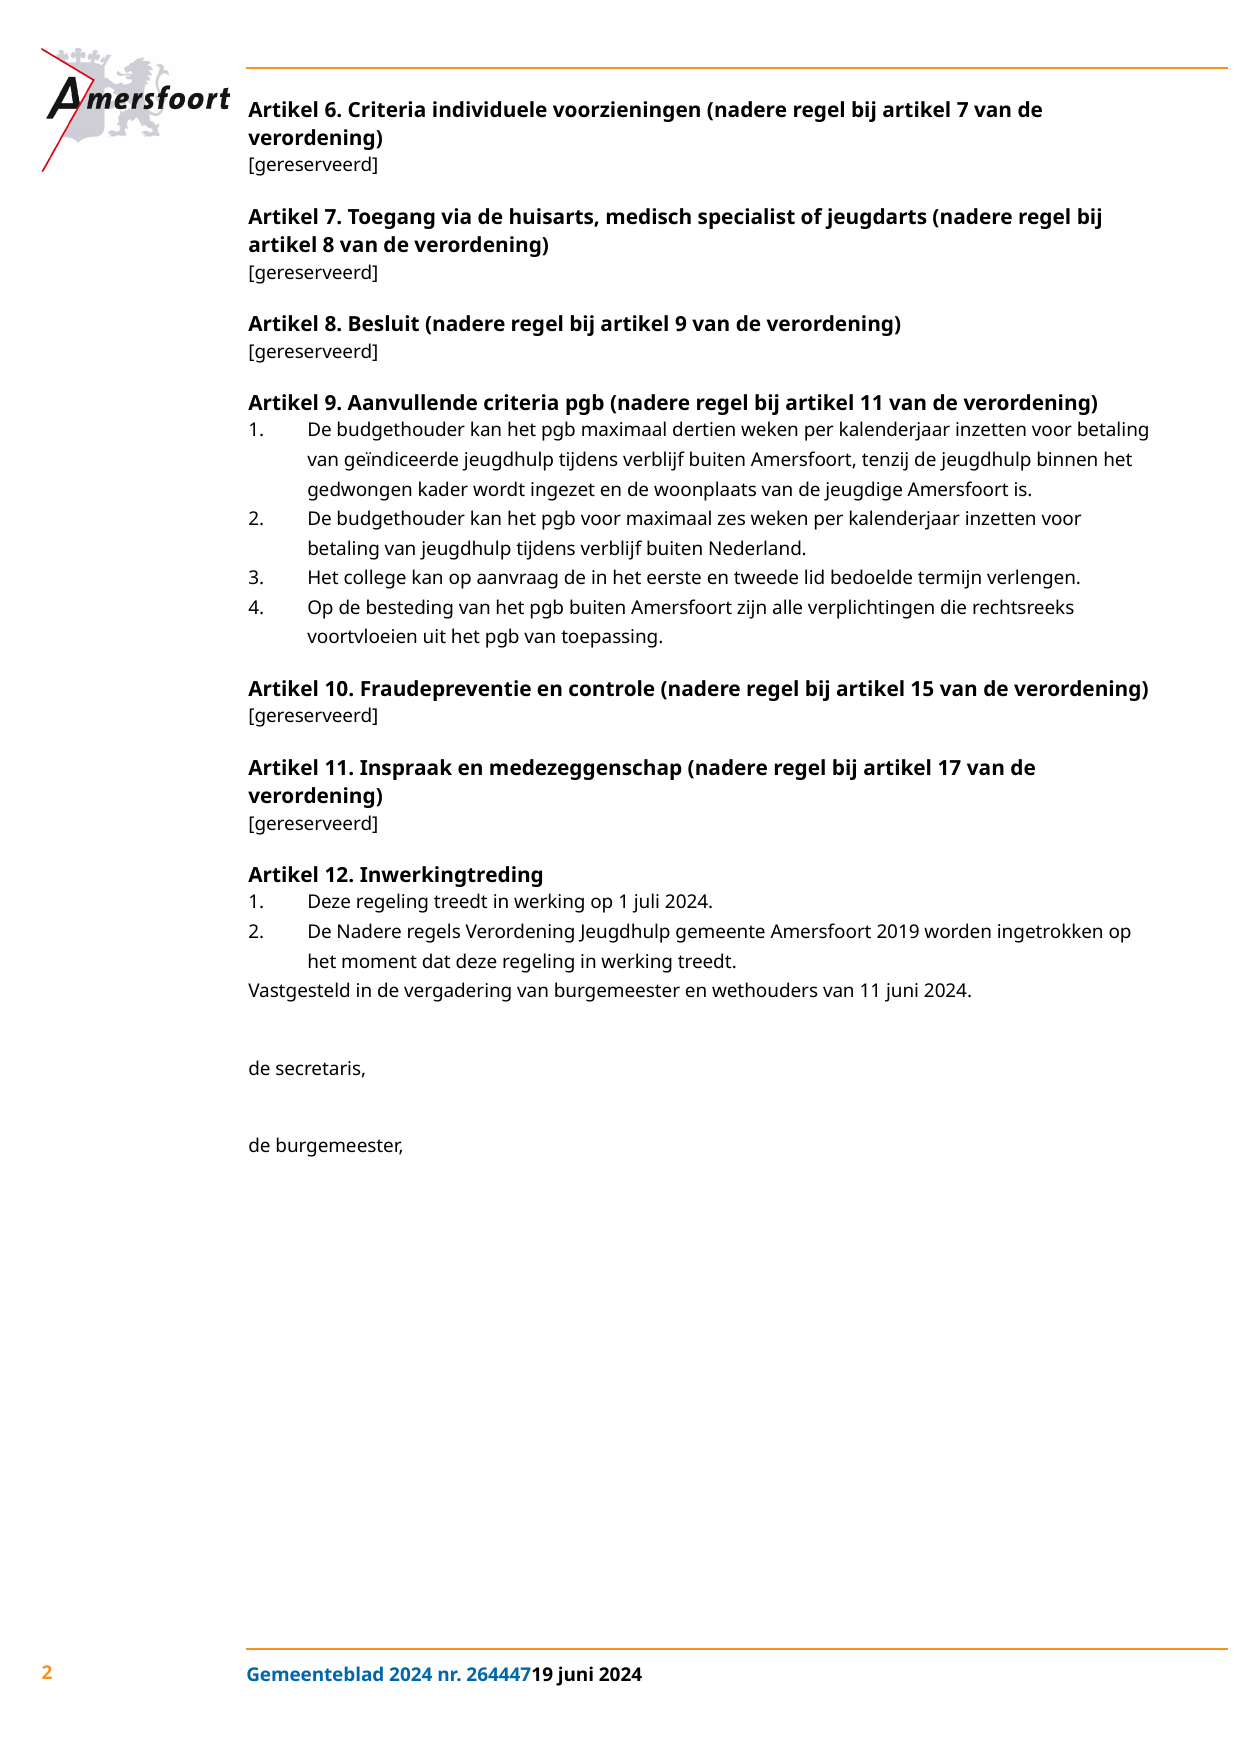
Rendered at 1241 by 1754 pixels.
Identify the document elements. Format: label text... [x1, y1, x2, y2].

list Deze regeling treedt in werking op 1 juli 2024. [248, 889, 1152, 914]
text Artikel 10. Fraudepreventie en controle (nadere regel bij artikel 15 van de verordening) [248, 674, 1152, 703]
list Op de besteding van het pgb buiten Amersfoort zijn alle verplichtingen die rechtsreeks voortvloeien uit het pgb van toepassing. [248, 594, 1152, 649]
text [gereserveerd] [248, 703, 1152, 728]
text de burgemeester, [248, 1132, 1152, 1158]
text [gereserveerd] [248, 152, 1152, 177]
text Artikel 8. Besluit (nadere regel bij artikel 9 van de verordening) [248, 309, 1152, 338]
text Artikel 9. Aanvullende criteria pgb (nadere regel bij artikel 11 van de verordening) [248, 388, 1152, 417]
list De budgethouder kan het pgb maximaal dertien weken per kalenderjaar inzetten voor betaling van geïndiceerde jeugdhulp tijdens verblijf buiten Amersfoort, tenzij de jeugdhulp binnen het gedwongen kader wordt ingezet en de woonplaats van de jeugdige Amersfoort is. [248, 417, 1152, 502]
list Het college kan op aanvraag de in het eerste en tweede lid bedoelde termijn verlengen. [248, 564, 1152, 590]
text Artikel 7. Toegang via de huisarts, medisch specialist of jeugdarts (nadere regel bij artikel 8 van de verordening) [248, 202, 1152, 259]
text de secretaris, [248, 1055, 1152, 1080]
text Vastgesteld in de vergadering van burgemeester en wethouders van 11 juni 2024. [248, 977, 1152, 1003]
text Artikel 12. Inwerkingtreding [248, 860, 1152, 889]
list De budgethouder kan het pgb voor maximaal zes weken per kalenderjaar inzetten voor betaling van jeugdhulp tijdens verblijf buiten Nederland. [248, 505, 1152, 561]
text [gereserveerd] [248, 338, 1152, 363]
text [gereserveerd] [248, 259, 1152, 285]
picture [41, 47, 231, 172]
text [gereserveerd] [248, 810, 1152, 836]
text Artikel 11. Inspraak en medezeggenschap (nadere regel bij artikel 17 van de verordening) [248, 753, 1152, 810]
text Artikel 6. Criteria individuele voorzieningen (nadere regel bij artikel 7 van de verordening) [248, 95, 1152, 152]
list De Nadere regels Verordening Jeugdhulp gemeente Amersfoort 2019 worden ingetrokken op het moment dat deze regeling in werking treedt. [248, 918, 1152, 974]
